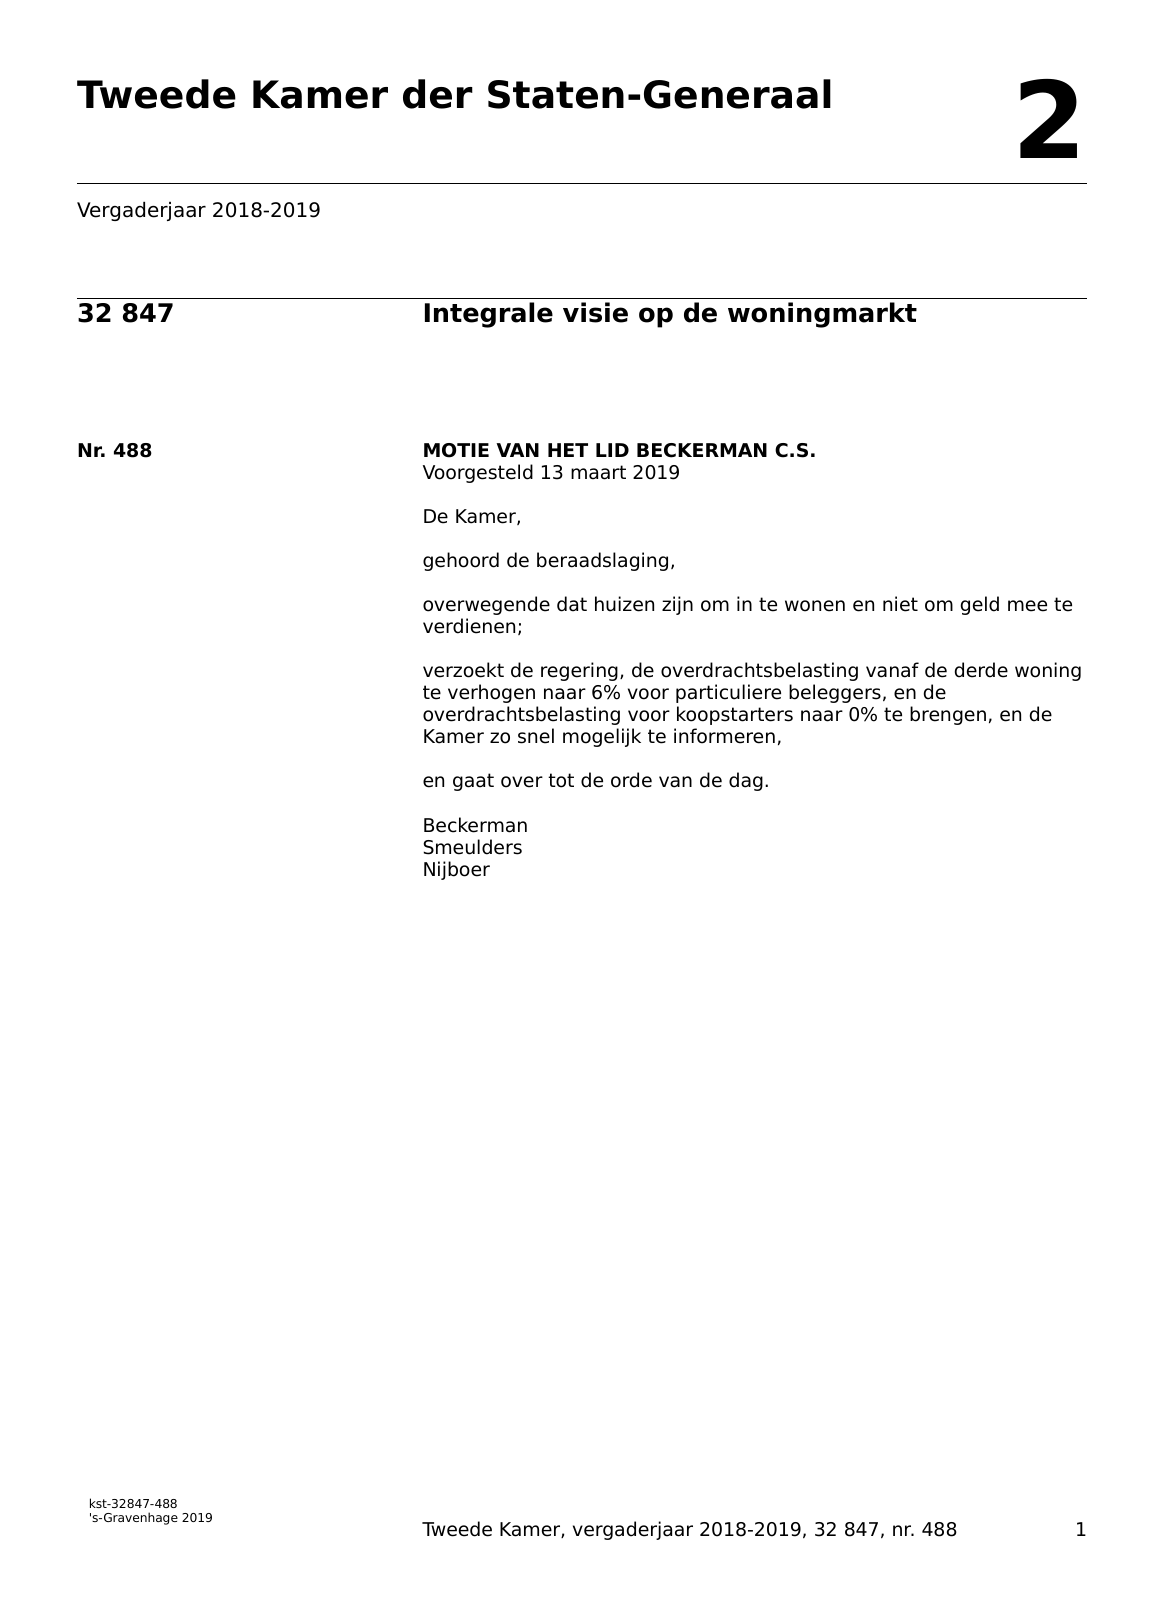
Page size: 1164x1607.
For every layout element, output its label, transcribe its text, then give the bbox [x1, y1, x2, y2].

table_cell Vergaderjaar 2018-2019 [77, 184, 1087, 298]
table_header 2 [886, 59, 1087, 183]
subtitle 32 847 Integrale visie op de woningmarkt [77, 299, 1087, 329]
text 's-Gravenhage 2019 [88, 1511, 323, 1525]
text gehoord de beraadslaging, [422, 550, 1087, 572]
subtitle Nr. 488 MOTIE VAN HET LID BECKERMAN C.S. [77, 440, 1087, 462]
text kst-32847-488 [88, 1497, 323, 1511]
table_header Tweede Kamer der Staten-Generaal [77, 59, 886, 183]
text Smeulders [422, 837, 1087, 858]
text overwegende dat huizen zijn om in te wonen en niet om geld mee te verdienen; [422, 594, 1087, 638]
text verzoekt de regering, de overdrachtsbelasting vanaf de derde woning te verhogen naar 6% voor particuliere beleggers, en de overdrachtsbelasting voor koopstarters naar 0% te brengen, en de Kamer zo snel mogelijk te informeren, [422, 660, 1087, 748]
text Beckerman [422, 814, 1087, 837]
text Voorgesteld 13 maart 2019 [422, 462, 1087, 484]
text De Kamer, [422, 506, 1087, 528]
text en gaat over tot de orde van de dag. [422, 770, 1087, 792]
text Nijboer [422, 858, 1087, 881]
